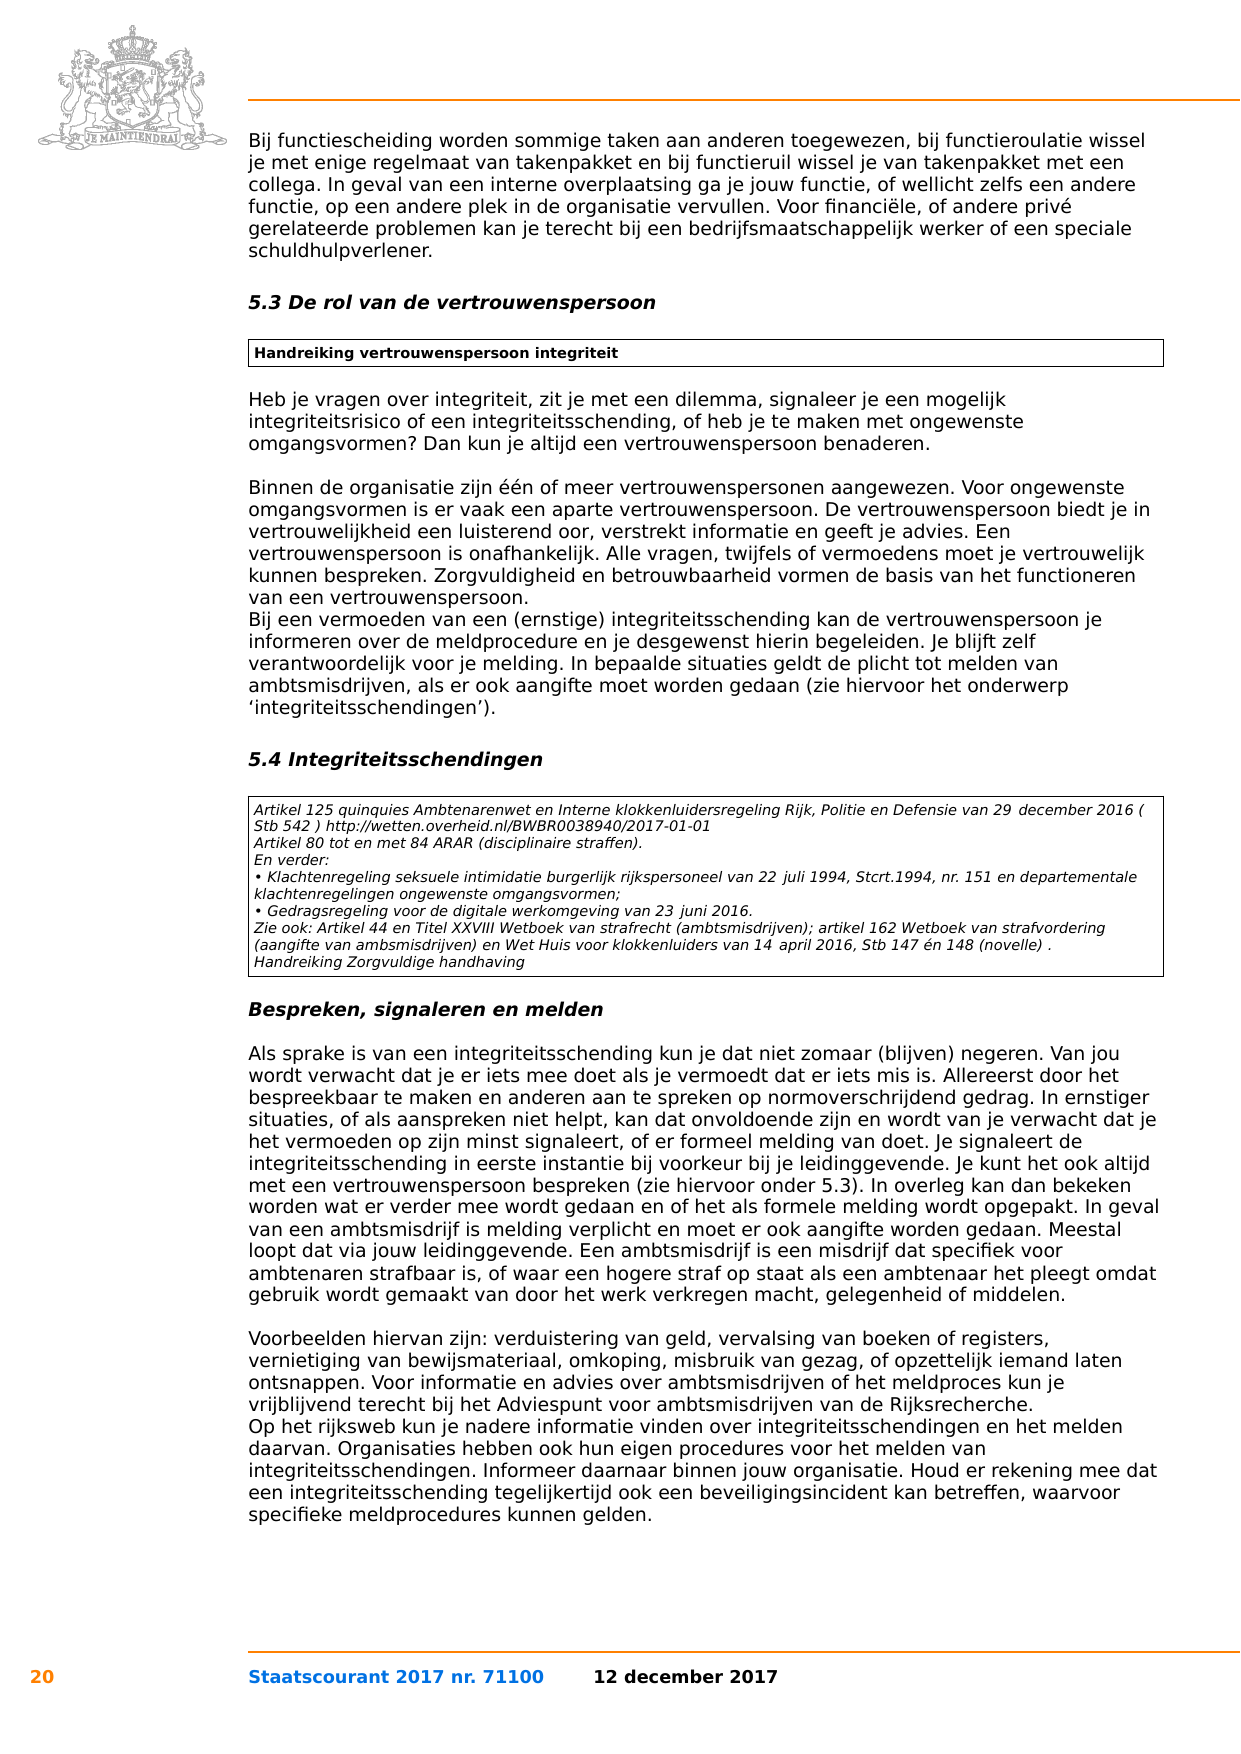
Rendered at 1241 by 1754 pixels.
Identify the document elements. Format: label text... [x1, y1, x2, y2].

table_header Artikel 125 quinquies Ambtenarenwet en Interne klokkenluidersregeling Rijk, Politie en Defensie van 29 december 2016 ( Stb 542 ) http://wetten.overheid.nl/BWBR0038940/2017-01-01 Artikel 80 tot en met 84 ARAR (disciplinaire straffen). En verder: • Klachtenregeling seksuele intimidatie burgerlijk rijkspersoneel van 22 juli 1994, Stcrt.1994, nr. 151 en departementale klachtenregelingen ongewenste omgangsvormen; • Gedragsregeling voor de digitale werkomgeving van 23 juni 2016. Zie ook: Artikel 44 en Titel XXVIII Wetboek van strafrecht (ambtsmisdrijven); artikel 162 Wetboek van strafvordering (aangifte van ambsmisdrijven) en Wet Huis voor klokkenluiders van 14 april 2016, Stb 147 én 148 (novelle) . Handreiking Zorgvuldige handhaving [249, 797, 1163, 976]
subtitle Bespreken, signaleren en melden [248, 999, 1163, 1021]
subtitle 5.4 Integriteitsschendingen [248, 749, 1163, 771]
table_header Handreiking vertrouwenspersoon integriteit [249, 340, 1163, 366]
text Bij functiescheiding worden sommige taken aan anderen toegewezen, bij functieroulatie wissel je met enige regelmaat van takenpakket en bij functieruil wissel je van takenpakket met een collega. In geval van een interne overplaatsing ga je jouw functie, of wellicht zelfs een andere functie, op een andere plek in de organisatie vervullen. Voor financiële, of andere privé gerelateerde problemen kan je terecht bij een bedrijfsmaatschappelijk werker of een speciale schuldhulpverlener. [248, 130, 1163, 262]
picture [38, 25, 227, 150]
text Heb je vragen over integriteit, zit je met een dilemma, signaleer je een mogelijk integriteitsrisico of een integriteitsschending, of heb je te maken met ongewenste omgangsvormen? Dan kun je altijd een vertrouwenspersoon benaderen. [248, 389, 1163, 455]
text Bij een vermoeden van een (ernstige) integriteitsschending kan de vertrouwenspersoon je informeren over de meldprocedure en je desgewenst hierin begeleiden. Je blijft zelf verantwoordelijk voor je melding. In bepaalde situaties geldt de plicht tot melden van ambtsmisdrijven, als er ook aangifte moet worden gedaan (zie hiervoor het onderwerp ‘integriteitsschendingen’). [248, 609, 1163, 719]
text Voorbeelden hiervan zijn: verduistering van geld, vervalsing van boeken of registers, vernietiging van bewijsmateriaal, omkoping, misbruik van gezag, of opzettelijk iemand laten ontsnappen. Voor informatie en advies over ambtsmisdrijven of het meldproces kun je vrijblijvend terecht bij het Adviespunt voor ambtsmisdrijven van de Rijksrecherche. [248, 1328, 1163, 1416]
text Op het rijksweb kun je nadere informatie vinden over integriteitsschendingen en het melden daarvan. Organisaties hebben ook hun eigen procedures voor het melden van integriteitsschendingen. Informeer daarnaar binnen jouw organisatie. Houd er rekening mee dat een integriteitsschending tegelijkertijd ook een beveiligingsincident kan betreffen, waarvoor specifieke meldprocedures kunnen gelden. [248, 1416, 1163, 1526]
subtitle 5.3 De rol van de vertrouwenspersoon [248, 292, 1163, 314]
text Als sprake is van een integriteitsschending kun je dat niet zomaar (blijven) negeren. Van jou wordt verwacht dat je er iets mee doet als je vermoedt dat er iets mis is. Allereerst door het bespreekbaar te maken en anderen aan te spreken op normoverschrijdend gedrag. In ernstiger situaties, of als aanspreken niet helpt, kan dat onvoldoende zijn en wordt van je verwacht dat je het vermoeden op zijn minst signaleert, of er formeel melding van doet. Je signaleert de integriteitsschending in eerste instantie bij voorkeur bij je leidinggevende. Je kunt het ook altijd met een vertrouwenspersoon bespreken (zie hiervoor onder 5.3). In overleg kan dan bekeken worden wat er verder mee wordt gedaan en of het als formele melding wordt opgepakt. In geval van een ambtsmisdrijf is melding verplicht en moet er ook aangifte worden gedaan. Meestal loopt dat via jouw leidinggevende. Een ambtsmisdrijf is een misdrijf dat specifiek voor ambtenaren strafbaar is, of waar een hogere straf op staat als een ambtenaar het pleegt omdat gebruik wordt gemaakt van door het werk verkregen macht, gelegenheid of middelen. [248, 1043, 1163, 1306]
text Binnen de organisatie zijn één of meer vertrouwenspersonen aangewezen. Voor ongewenste omgangsvormen is er vaak een aparte vertrouwenspersoon. De vertrouwenspersoon biedt je in vertrouwelijkheid een luisterend oor, verstrekt informatie en geeft je advies. Een vertrouwenspersoon is onafhankelijk. Alle vragen, twijfels of vermoedens moet je vertrouwelijk kunnen bespreken. Zorgvuldigheid en betrouwbaarheid vormen de basis van het functioneren van een vertrouwenspersoon. [248, 477, 1163, 609]
